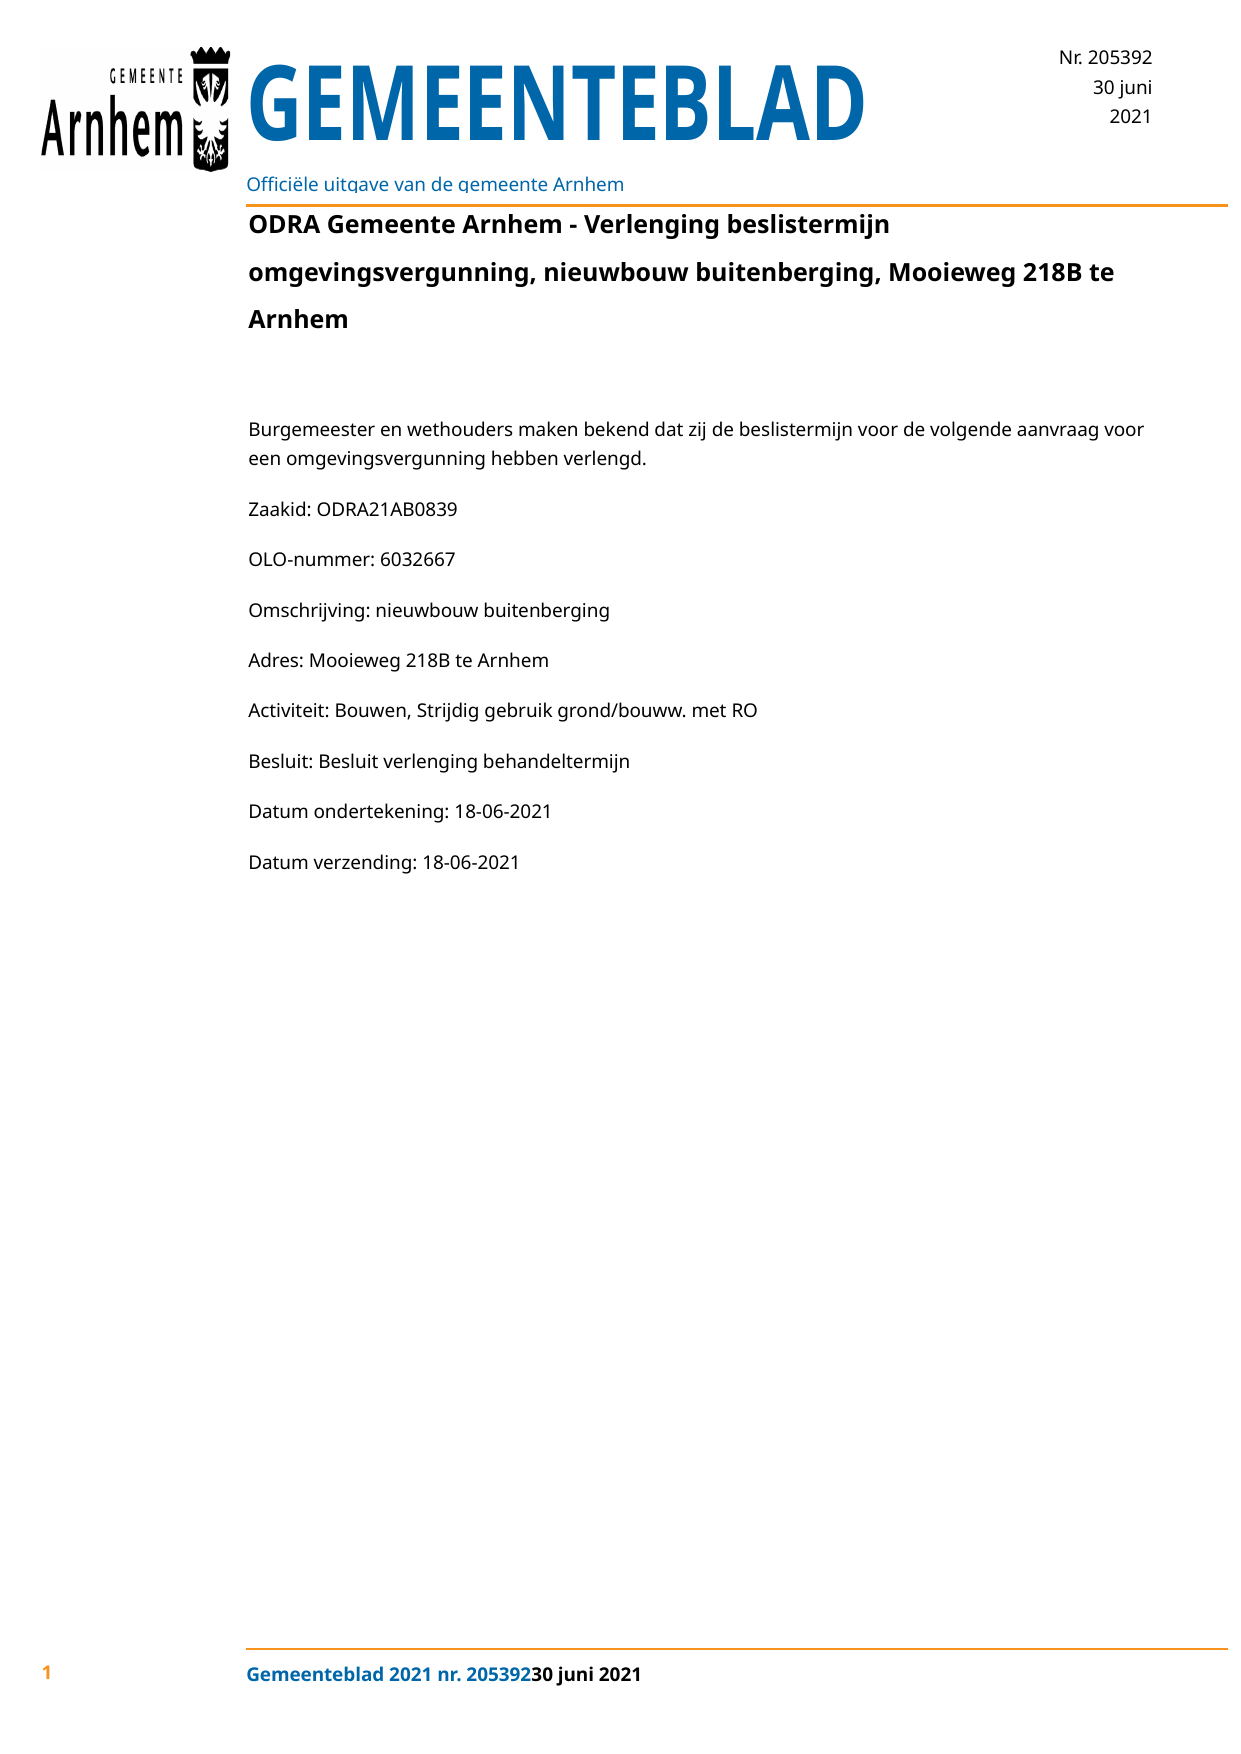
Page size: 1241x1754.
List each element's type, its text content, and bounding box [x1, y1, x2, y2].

text Adres: Mooieweg 218B te Arnhem [248, 647, 1152, 673]
text OLO-nummer: 6032667 [248, 546, 1152, 572]
text ODRA Gemeente Arnhem - Verlenging beslistermijn omgevingsvergunning, nieuwbouw buitenberging, Mooieweg 218B te Arnhem [248, 207, 1152, 336]
text Datum ondertekening: 18-06-2021 [248, 798, 1152, 824]
text Datum verzending: 18-06-2021 [248, 849, 1152, 874]
picture [41, 47, 231, 172]
text Zaakid: ODRA21AB0839 [248, 496, 1152, 522]
text Burgemeester en wethouders maken bekend dat zij de beslistermijn voor de volgende aanvraag voor een omgevingsvergunning hebben verlengd. [248, 416, 1152, 471]
text Omschrijving: nieuwbouw buitenberging [248, 597, 1152, 622]
text Besluit: Besluit verlenging behandeltermijn [248, 748, 1152, 774]
text Activiteit: Bouwen, Strijdig gebruik grond/bouww. met RO [248, 698, 1152, 723]
